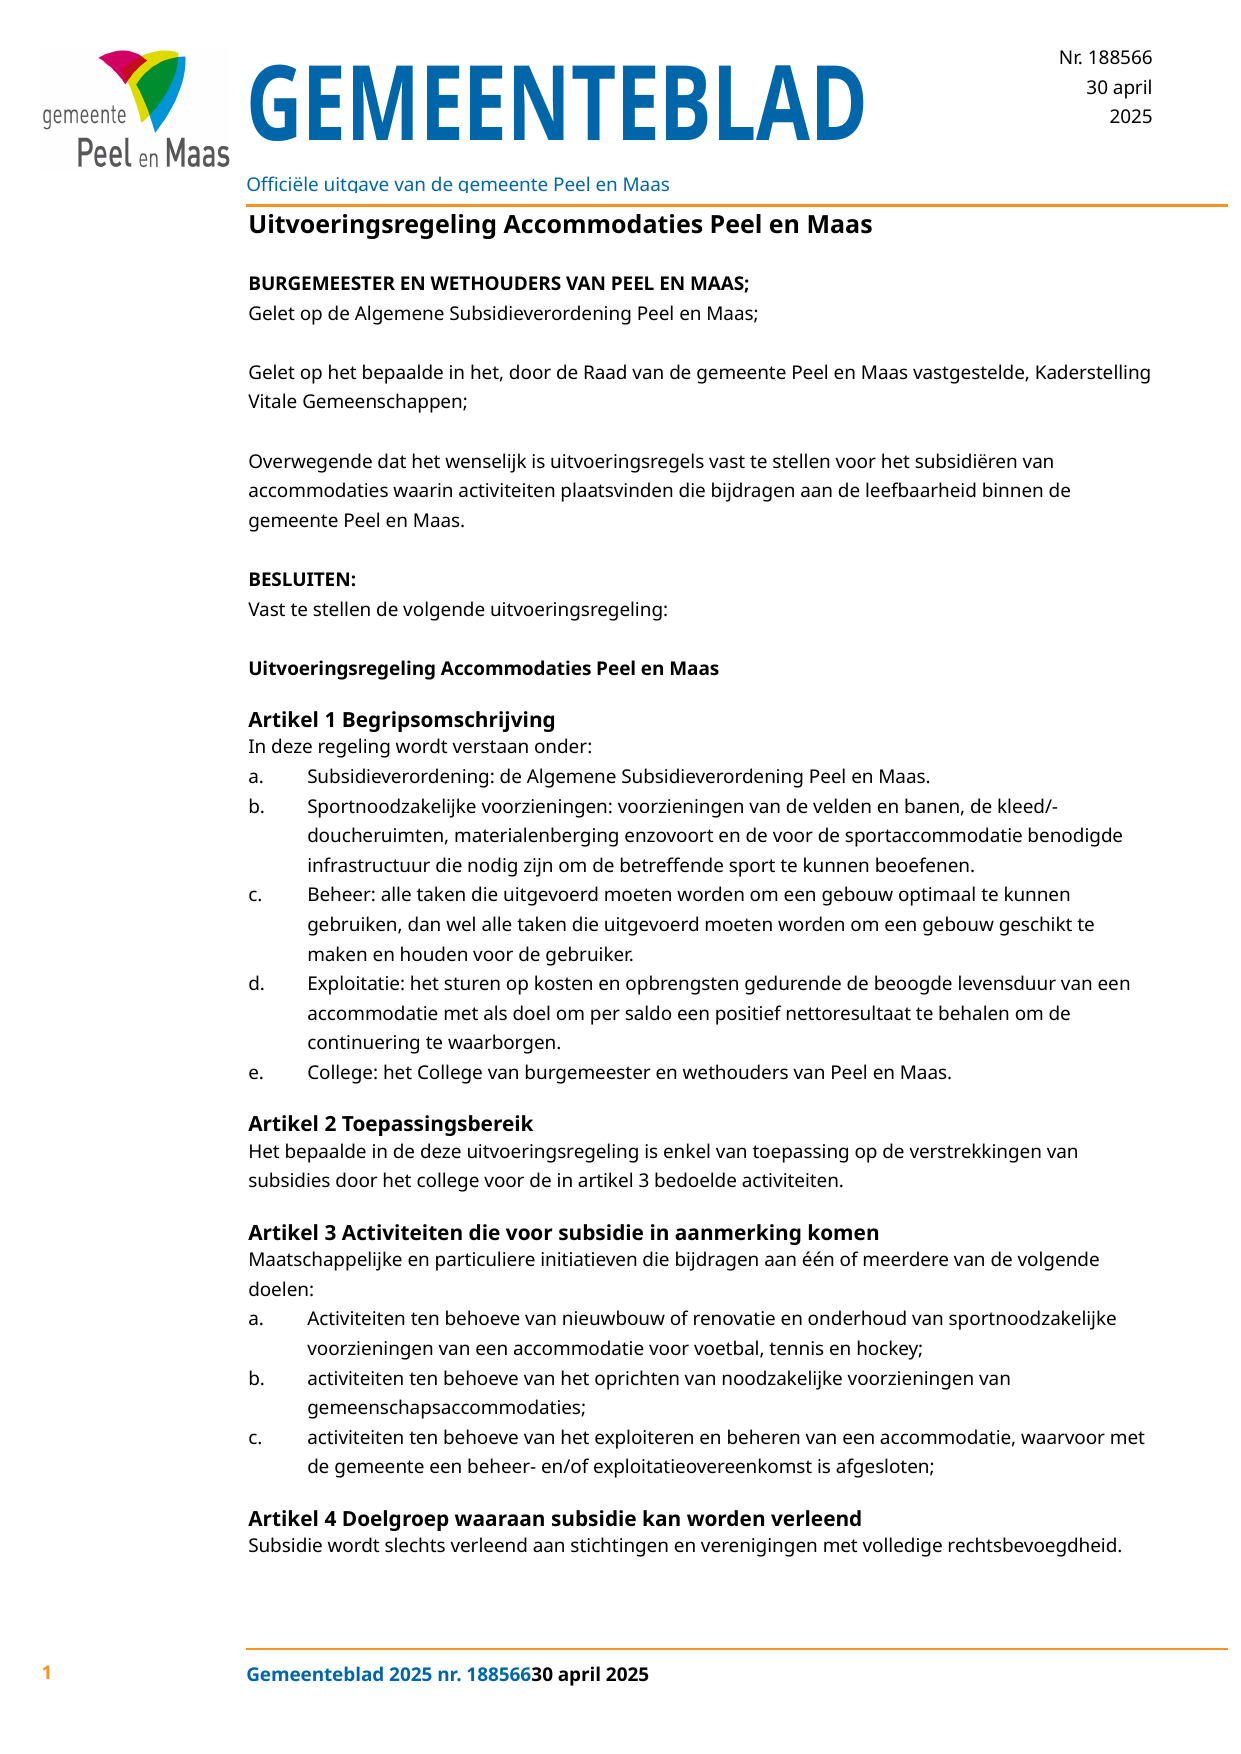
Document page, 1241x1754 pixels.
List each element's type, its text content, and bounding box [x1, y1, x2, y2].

text Artikel 3 Activiteiten die voor subsidie in aanmerking komen [248, 1218, 1152, 1246]
list Beheer: alle taken die uitgevoerd moeten worden om een gebouw optimaal te kunnen gebruiken, dan wel alle taken die uitgevoerd moeten worden om een gebouw geschikt te maken en houden voor de gebruiker. [248, 882, 1152, 967]
text Artikel 4 Doelgroep waaraan subsidie kan worden verleend [248, 1504, 1152, 1532]
text Vast te stellen de volgende uitvoeringsregeling: [248, 596, 1152, 621]
list Exploitatie: het sturen op kosten en opbrengsten gedurende de beoogde levensduur van een accommodatie met als doel om per saldo een positief nettoresultaat te behalen om de continuering te waarborgen. [248, 970, 1152, 1055]
text Uitvoeringsregeling Accommodaties Peel en Maas [248, 207, 1152, 241]
text Artikel 1 Begripsomschrijving [248, 705, 1152, 734]
text Overwegende dat het wenselijk is uitvoeringsregels vast te stellen voor het subsidiëren van accommodaties waarin activiteiten plaatsvinden die bijdragen aan de leefbaarheid binnen de gemeente Peel en Maas. [248, 448, 1152, 533]
text Het bepaalde in de deze uitvoeringsregeling is enkel van toepassing op de verstrekkingen van subsidies door het college voor de in artikel 3 bedoelde activiteiten. [248, 1138, 1152, 1193]
text Artikel 2 Toepassingsbereik [248, 1109, 1152, 1138]
list College: het College van burgemeester en wethouders van Peel en Maas. [248, 1059, 1152, 1085]
text Gelet op het bepaalde in het, door de Raad van de gemeente Peel en Maas vastgestelde, Kaderstelling Vitale Gemeenschappen; [248, 359, 1152, 414]
list Activiteiten ten behoeve van nieuwbouw of renovatie en onderhoud van sportnoodzakelijke voorzieningen van een accommodatie voor voetbal, tennis en hockey; [248, 1306, 1152, 1361]
text Gelet op de Algemene Subsidieverordening Peel en Maas; [248, 300, 1152, 326]
text BURGEMEESTER EN WETHOUDERS VAN PEEL EN MAAS; [248, 270, 1152, 296]
text Uitvoeringsregeling Accommodaties Peel en Maas [248, 655, 1152, 681]
text Maatschappelijke en particuliere initiatieven die bijdragen aan één of meerdere van de volgende doelen: [248, 1246, 1152, 1302]
list Sportnoodzakelijke voorzieningen: voorzieningen van de velden en banen, de kleed/-doucheruimten, materialenberging enzovoort en de voor de sportaccommodatie benodigde infrastructuur die nodig zijn om de betreffende sport te kunnen beoefenen. [248, 793, 1152, 878]
list Subsidieverordening: de Algemene Subsidieverordening Peel en Maas. [248, 763, 1152, 789]
text In deze regeling wordt verstaan onder: [248, 734, 1152, 759]
picture [41, 47, 231, 172]
list activiteiten ten behoeve van het oprichten van noodzakelijke voorzieningen van gemeenschapsaccommodaties; [248, 1365, 1152, 1420]
text BESLUITEN: [248, 566, 1152, 592]
text Subsidie wordt slechts verleend aan stichtingen en verenigingen met volledige rechtsbevoegdheid. [248, 1532, 1152, 1558]
list activiteiten ten behoeve van het exploiteren en beheren van een accommodatie, waarvoor met de gemeente een beheer- en/of exploitatieovereenkomst is afgesloten; [248, 1424, 1152, 1479]
